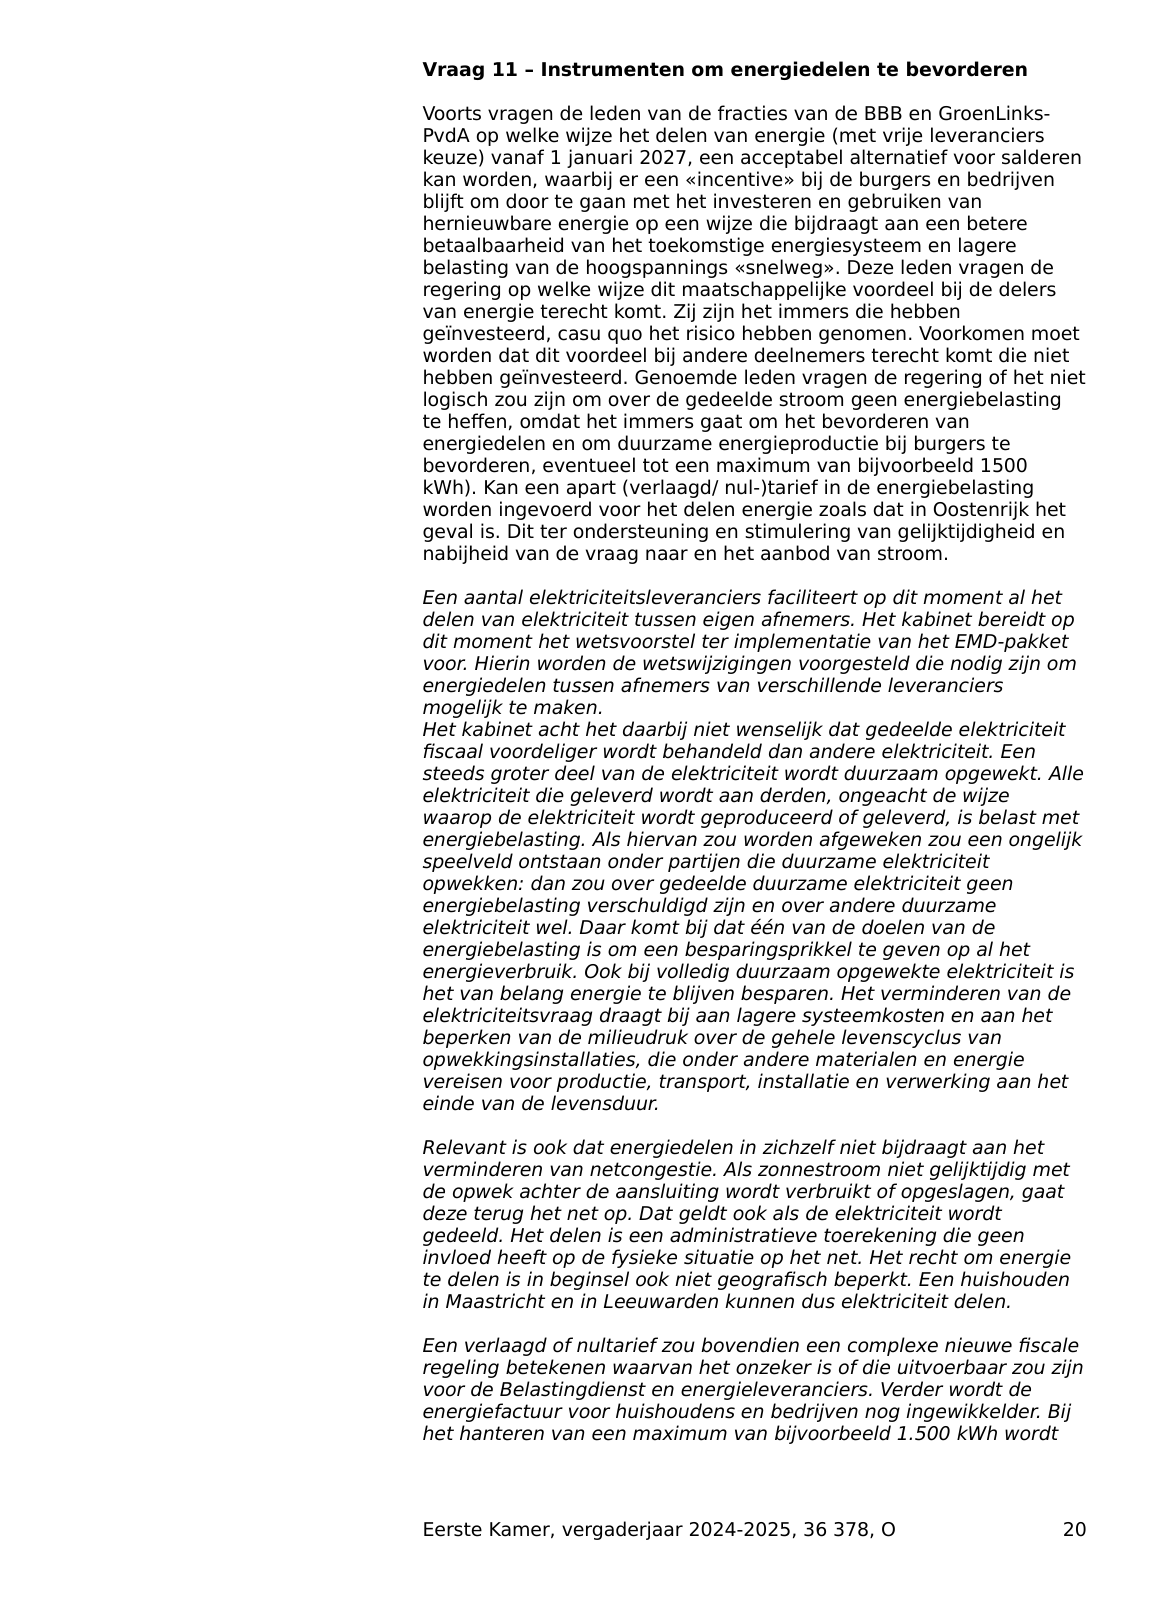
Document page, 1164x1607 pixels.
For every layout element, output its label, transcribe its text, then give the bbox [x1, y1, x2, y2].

text Relevant is ook dat energiedelen in zichzelf niet bijdraagt aan het verminderen van netcongestie. Als zonnestroom niet gelijktijdig met de opwek achter de aansluiting wordt verbruikt of opgeslagen, gaat deze terug het net op. Dat geldt ook als de elektriciteit wordt gedeeld. Het delen is een administratieve toerekening die geen invloed heeft op de fysieke situatie op het net. Het recht om energie te delen is in beginsel ook niet geografisch beperkt. Een huishouden in Maastricht en in Leeuwarden kunnen dus elektriciteit delen. [422, 1137, 1087, 1312]
subtitle Vraag 11 – Instrumenten om energiedelen te bevorderen [422, 59, 1087, 81]
text Het kabinet acht het daarbij niet wenselijk dat gedeelde elektriciteit fiscaal voordeliger wordt behandeld dan andere elektriciteit. Een steeds groter deel van de elektriciteit wordt duurzaam opgewekt. Alle elektriciteit die geleverd wordt aan derden, ongeacht de wijze waarop de elektriciteit wordt geproduceerd of geleverd, is belast met energiebelasting. Als hiervan zou worden afgeweken zou een ongelijk speelveld ontstaan onder partijen die duurzame elektriciteit opwekken: dan zou over gedeelde duurzame elektriciteit geen energiebelasting verschuldigd zijn en over andere duurzame elektriciteit wel. Daar komt bij dat één van de doelen van de energiebelasting is om een besparingsprikkel te geven op al het energieverbruik. Ook bij volledig duurzaam opgewekte elektriciteit is het van belang energie te blijven besparen. Het verminderen van de elektriciteitsvraag draagt bij aan lagere systeemkosten en aan het beperken van de milieudruk over de gehele levenscyclus van opwekkingsinstallaties, die onder andere materialen en energie vereisen voor productie, transport, installatie en verwerking aan het einde van de levensduur. [422, 719, 1087, 1114]
text Een verlaagd of nultarief zou bovendien een complexe nieuwe fiscale regeling betekenen waarvan het onzeker is of die uitvoerbaar zou zijn voor de Belastingdienst en energieleveranciers. Verder wordt de energiefactuur voor huishoudens en bedrijven nog ingewikkelder. Bij het hanteren van een maximum van bijvoorbeeld 1.500 kWh wordt [422, 1335, 1087, 1444]
text Een aantal elektriciteitsleveranciers faciliteert op dit moment al het delen van elektriciteit tussen eigen afnemers. Het kabinet bereidt op dit moment het wetsvoorstel ter implementatie van het EMD-pakket voor. Hierin worden de wetswijzigingen voorgesteld die nodig zijn om energiedelen tussen afnemers van verschillende leveranciers mogelijk te maken. [422, 587, 1087, 719]
text Voorts vragen de leden van de fracties van de BBB en GroenLinks-PvdA op welke wijze het delen van energie (met vrije leveranciers keuze) vanaf 1 januari 2027, een acceptabel alternatief voor salderen kan worden, waarbij er een «incentive» bij de burgers en bedrijven blijft om door te gaan met het investeren en gebruiken van hernieuwbare energie op een wijze die bijdraagt aan een betere betaalbaarheid van het toekomstige energiesysteem en lagere belasting van de hoogspannings «snelweg». Deze leden vragen de regering op welke wijze dit maatschappelijke voordeel bij de delers van energie terecht komt. Zij zijn het immers die hebben geïnvesteerd, casu quo het risico hebben genomen. Voorkomen moet worden dat dit voordeel bij andere deelnemers terecht komt die niet hebben geïnvesteerd. Genoemde leden vragen de regering of het niet logisch zou zijn om over de gedeelde stroom geen energiebelasting te heffen, omdat het immers gaat om het bevorderen van energiedelen en om duurzame energieproductie bij burgers te bevorderen, eventueel tot een maximum van bijvoorbeeld 1500 kWh). Kan een apart (verlaagd/ nul-)tarief in de energiebelasting worden ingevoerd voor het delen energie zoals dat in Oostenrijk het geval is. Dit ter ondersteuning en stimulering van gelijktijdigheid en nabijheid van de vraag naar en het aanbod van stroom. [422, 103, 1087, 565]
